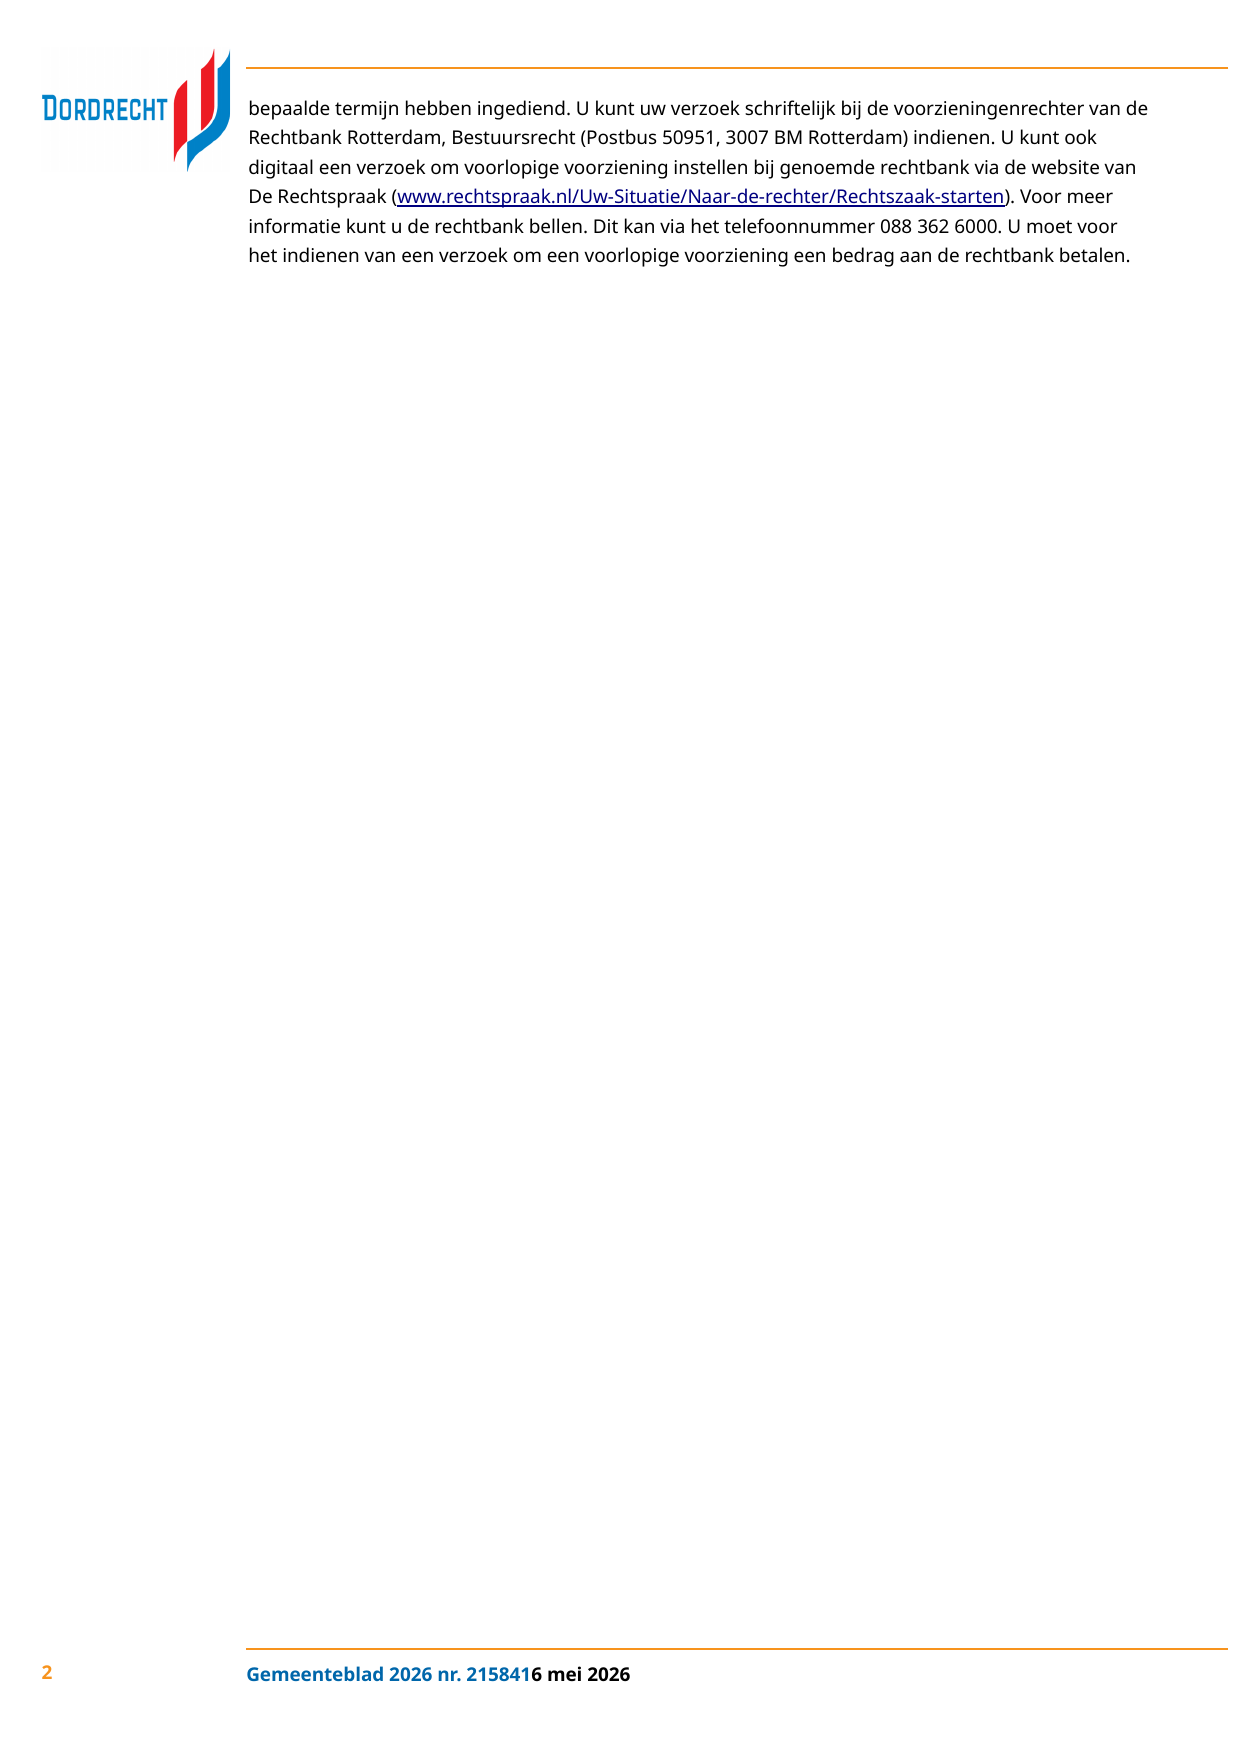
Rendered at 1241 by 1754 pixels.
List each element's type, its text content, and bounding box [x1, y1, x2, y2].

text bepaalde termijn hebben ingediend. U kunt uw verzoek schriftelijk bij de voorzieningenrechter van de Rechtbank Rotterdam, Bestuursrecht (Postbus 50951, 3007 BM Rotterdam) indienen. U kunt ook digitaal een verzoek om voorlopige voorziening instellen bij genoemde rechtbank via de website van De Rechtspraak (www.rechtspraak.nl/Uw-Situatie/Naar-de-rechter/Rechtszaak-starten). Voor meer informatie kunt u de rechtbank bellen. Dit kan via het telefoonnummer 088 362 6000. U moet voor het indienen van een verzoek om een voorlopige voorziening een bedrag aan de rechtbank betalen. [248, 95, 1152, 268]
picture [41, 47, 231, 172]
